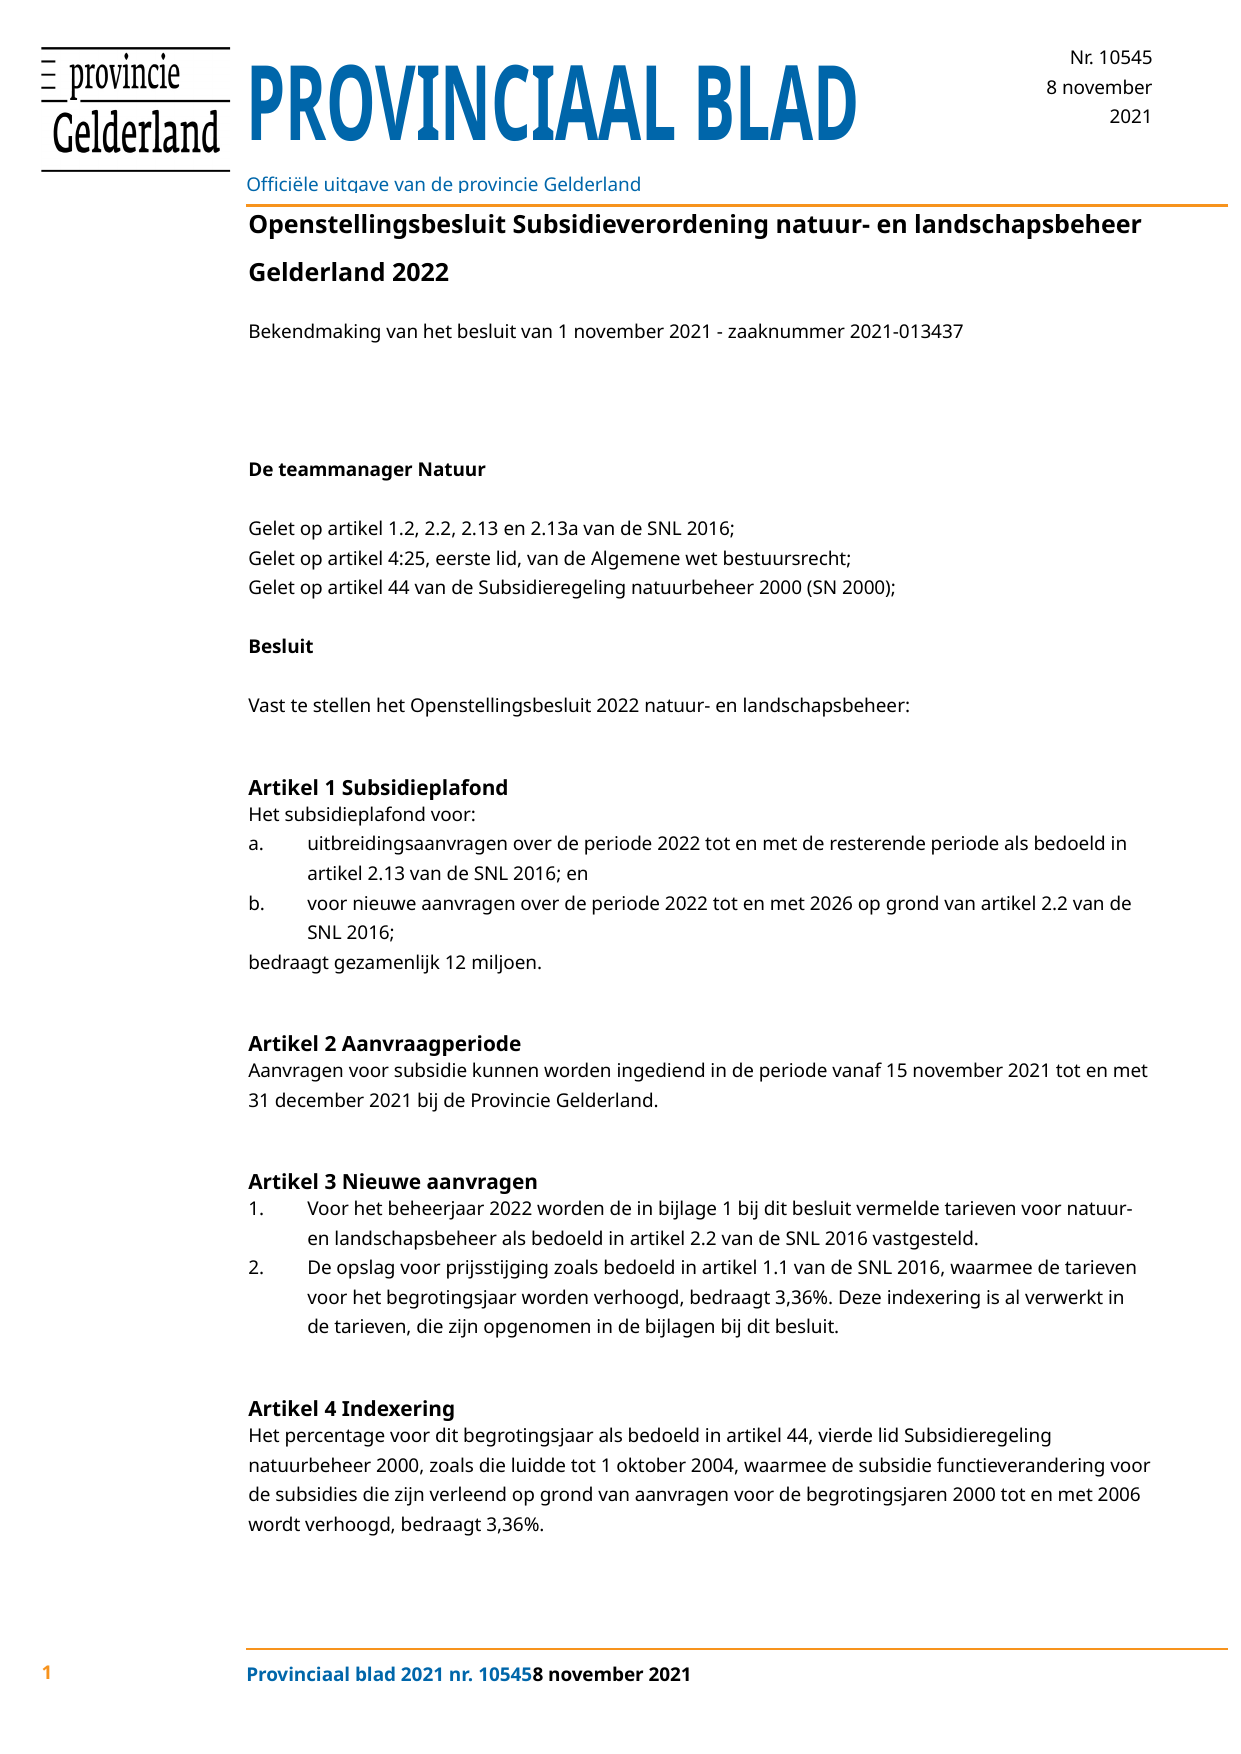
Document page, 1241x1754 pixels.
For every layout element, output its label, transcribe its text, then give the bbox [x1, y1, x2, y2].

text Bekendmaking van het besluit van 1 november 2021 - zaaknummer 2021-013437 [248, 318, 1152, 344]
text Aanvragen voor subsidie kunnen worden ingediend in de periode vanaf 15 november 2021 tot en met 31 december 2021 bij de Provincie Gelderland. [248, 1057, 1152, 1113]
list De opslag voor prijsstijging zoals bedoeld in artikel 1.1 van de SNL 2016, waarmee de tarieven voor het begrotingsjaar worden verhoogd, bedraagt 3,36%. Deze indexering is al verwerkt in de tarieven, die zijn opgenomen in de bijlagen bij dit besluit. [248, 1254, 1152, 1339]
text Het subsidieplafond voor: [248, 801, 1152, 827]
text Artikel 1 Subsidieplafond [248, 773, 1152, 801]
text Gelet op artikel 4:25, eerste lid, van de Algemene wet bestuursrecht; [248, 545, 1152, 570]
text Het percentage voor dit begrotingsjaar als bedoeld in artikel 44, vierde lid Subsidieregeling natuurbeheer 2000, zoals die luidde tot 1 oktober 2004, waarmee de subsidie functieverandering voor de subsidies die zijn verleend op grond van aanvragen voor de begrotingsjaren 2000 tot en met 2006 wordt verhoogd, bedraagt 3,36%. [248, 1422, 1152, 1537]
text Gelet op artikel 44 van de Subsidieregeling natuurbeheer 2000 (SN 2000); [248, 574, 1152, 600]
text Openstellingsbesluit Subsidieverordening natuur- en landschapsbeheer Gelderland 2022 [248, 207, 1152, 288]
text Artikel 3 Nieuwe aanvragen [248, 1167, 1152, 1195]
text Vast te stellen het Openstellingsbesluit 2022 natuur- en landschapsbeheer: [248, 693, 1152, 718]
text Besluit [248, 633, 1152, 659]
list voor nieuwe aanvragen over de periode 2022 tot en met 2026 op grond van artikel 2.2 van de SNL 2016; [248, 890, 1152, 945]
text Artikel 2 Aanvraagperiode [248, 1029, 1152, 1057]
picture [41, 47, 231, 172]
text Artikel 4 Indexering [248, 1394, 1152, 1422]
text De teammanager Natuur [248, 456, 1152, 482]
list Voor het beheerjaar 2022 worden de in bijlage 1 bij dit besluit vermelde tarieven voor natuur- en landschapsbeheer als bedoeld in artikel 2.2 van de SNL 2016 vastgesteld. [248, 1195, 1152, 1251]
text bedraagt gezamenlijk 12 miljoen. [248, 949, 1152, 975]
list uitbreidingsaanvragen over de periode 2022 tot en met de resterende periode als bedoeld in artikel 2.13 van de SNL 2016; en [248, 831, 1152, 886]
text Gelet op artikel 1.2, 2.2, 2.13 en 2.13a van de SNL 2016; [248, 515, 1152, 541]
